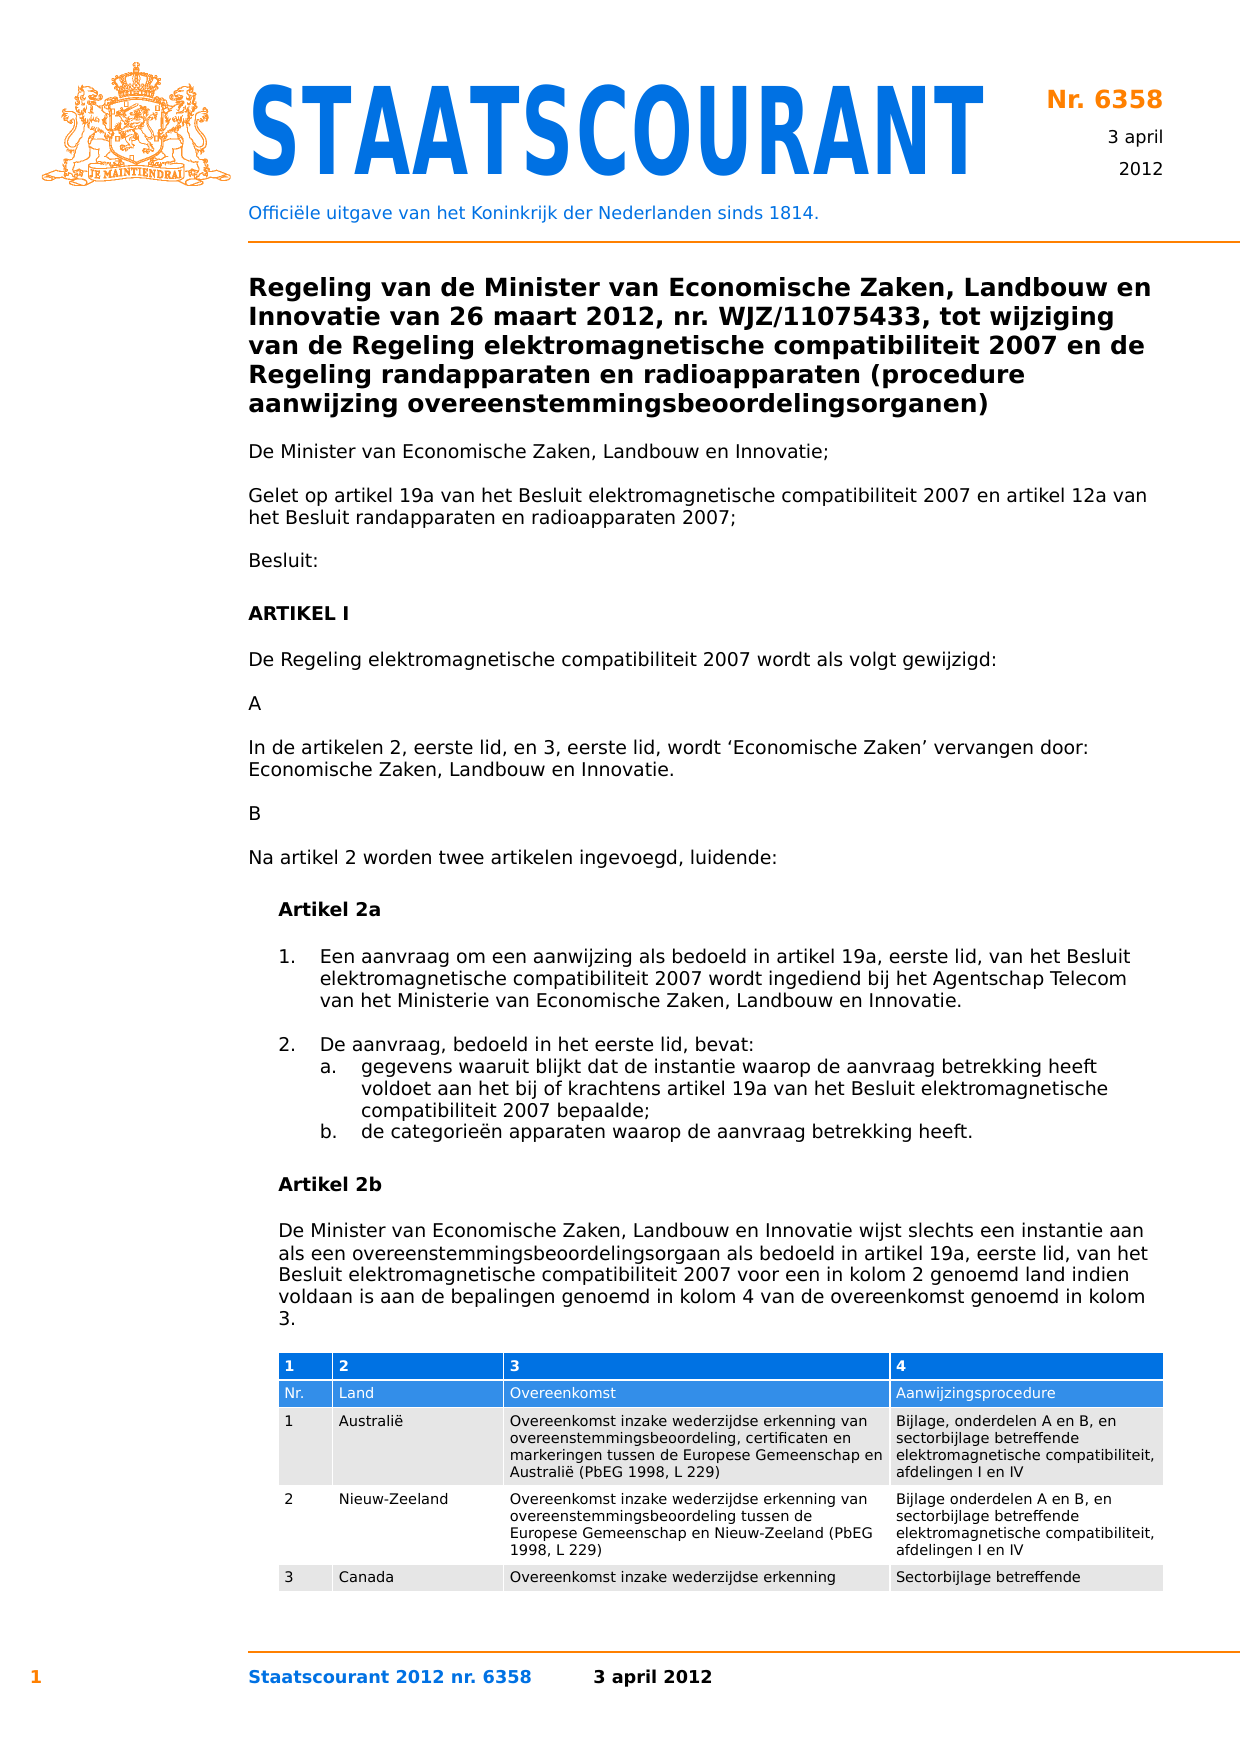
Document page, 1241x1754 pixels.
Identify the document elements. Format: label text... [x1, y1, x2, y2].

text De Minister van Economische Zaken, Landbouw en Innovatie; [248, 441, 1163, 463]
table_header 2 [333, 1353, 503, 1379]
table_header 4 [891, 1353, 1163, 1379]
table_cell Bijlage, onderdelen A en B, en sectorbijlage betreffende elektromagnetische compatibiliteit, afdelingen I en IV [891, 1408, 1163, 1485]
subtitle Artikel 2b [278, 1173, 1163, 1195]
table_header Nr. 6358 [998, 62, 1240, 121]
table_cell 2 [279, 1486, 332, 1564]
subtitle Regeling van de Minister van Economische Zaken, Landbouw en Innovatie van 26 maart 2012, nr. WJZ/11075433, tot wijziging van de Regeling elektromagnetische compatibiliteit 2007 en de Regeling randapparaten en radioapparaten (procedure aanwijzing overeenstemmingsbeoordelingsorganen) [248, 273, 1163, 419]
subtitle Artikel 2a [278, 899, 1163, 921]
table_cell 2012 [998, 153, 1240, 203]
table_cell Land [333, 1381, 503, 1407]
subtitle ARTIKEL I [248, 602, 1163, 624]
table_cell Overeenkomst inzake wederzijdse erkenning [504, 1565, 889, 1591]
table_cell Aanwijzingsprocedure [891, 1381, 1163, 1407]
text De Regeling elektromagnetische compatibiliteit 2007 wordt als volgt gewijzigd: [248, 649, 1163, 671]
text In de artikelen 2, eerste lid, en 3, eerste lid, wordt ‘Economische Zaken’ vervangen door: Economische Zaken, Landbouw en Innovatie. [248, 737, 1163, 781]
text Besluit: [248, 550, 1163, 572]
text A [248, 693, 1163, 715]
text Na artikel 2 worden twee artikelen ingevoegd, luidende: [248, 847, 1163, 869]
table_cell Nr. [279, 1381, 332, 1407]
text 1. Een aanvraag om een aanwijzing als bedoeld in artikel 19a, eerste lid, van het Besluit elektromagnetische compatibiliteit 2007 wordt ingediend bij het Agentschap Telecom van het Ministerie van Economische Zaken, Landbouw en Innovatie. [278, 946, 1163, 1012]
table_cell Overeenkomst [504, 1381, 889, 1407]
table_cell Australië [333, 1408, 503, 1485]
table_header STAATSCOURANT [248, 62, 998, 203]
text De Minister van Economische Zaken, Landbouw en Innovatie wijst slechts een instantie aan als een overeenstemmingsbeoordelingsorgaan als bedoeld in artikel 19a, eerste lid, van het Besluit elektromagnetische compatibiliteit 2007 voor een in kolom 2 genoemd land indien voldaan is aan de bepalingen genoemd in kolom 4 van de overeenkomst genoemd in kolom 3. [278, 1220, 1163, 1330]
text b. de categorieën apparaten waarop de aanvraag betrekking heeft. [319, 1121, 1163, 1143]
table_cell Bijlage onderdelen A en B, en sectorbijlage betreffende elektromagnetische compatibiliteit, afdelingen I en IV [891, 1486, 1163, 1564]
table_cell Sectorbijlage betreffende [891, 1565, 1163, 1591]
table_cell 1 [279, 1408, 332, 1485]
table_header 1 [279, 1353, 332, 1379]
text B [248, 803, 1163, 825]
table_cell 3 april [998, 121, 1240, 153]
text a. gegevens waaruit blijkt dat de instantie waarop de aanvraag betrekking heeft voldoet aan het bij of krachtens artikel 19a van het Besluit elektromagnetische compatibiliteit 2007 bepaalde; [319, 1056, 1163, 1121]
table_cell Officiële uitgave van het Koninkrijk der Nederlanden sinds 1814. [248, 203, 1240, 241]
table_cell 3 [279, 1565, 332, 1591]
table_cell Overeenkomst inzake wederzijdse erkenning van overeenstemmingsbeoordeling, certificaten en markeringen tussen de Europese Gemeenschap en Australië (PbEG 1998, L 229) [504, 1408, 889, 1485]
text 2. De aanvraag, bedoeld in het eerste lid, bevat: [278, 1033, 1163, 1056]
picture [41, 62, 231, 186]
text Gelet op artikel 19a van het Besluit elektromagnetische compatibiliteit 2007 en artikel 12a van het Besluit randapparaten en radioapparaten 2007; [248, 484, 1163, 528]
table_header [25, 62, 248, 241]
table_cell Nieuw-Zeeland [333, 1486, 503, 1564]
table_header 3 [504, 1353, 889, 1379]
table_cell Canada [333, 1565, 503, 1591]
table_cell Overeenkomst inzake wederzijdse erkenning van overeenstemmingsbeoordeling tussen de Europese Gemeenschap en Nieuw-Zeeland (PbEG 1998, L 229) [504, 1486, 889, 1564]
